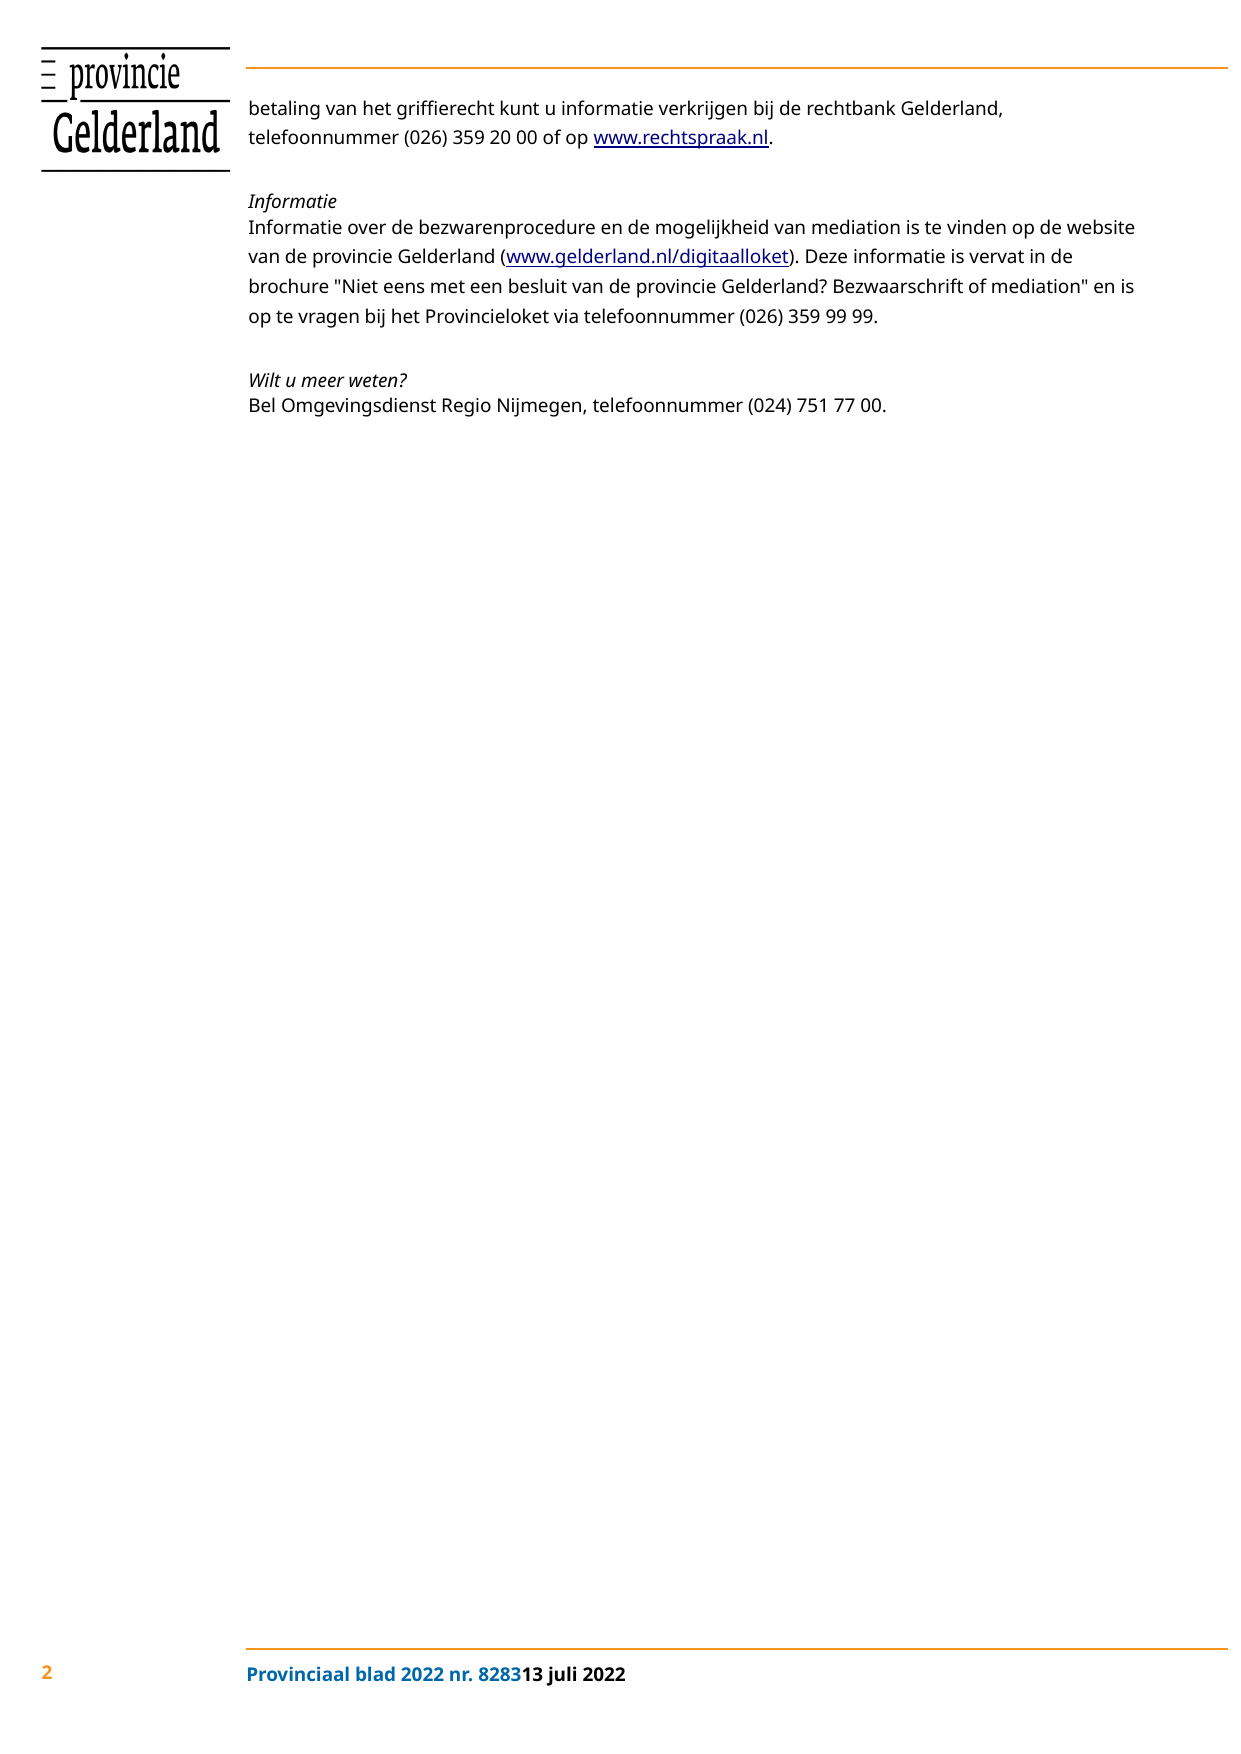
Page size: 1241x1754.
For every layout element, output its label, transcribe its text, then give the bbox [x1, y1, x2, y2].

text Bel Omgevingsdienst Regio Nijmegen, telefoonnummer (024) 751 77 00. [248, 392, 1152, 418]
text betaling van het griffierecht kunt u informatie verkrijgen bij de rechtbank Gelderland, telefoonnummer (026) 359 20 00 of op www.rechtspraak.nl. [248, 95, 1152, 150]
text Informatie [248, 188, 1152, 214]
text Informatie over de bezwarenprocedure en de mogelijkheid van mediation is te vinden op de website van de provincie Gelderland (www.gelderland.nl/digitaalloket). Deze informatie is vervat in de brochure "Niet eens met een besluit van de provincie Gelderland? Bezwaarschrift of mediation" en is op te vragen bij het Provincieloket via telefoonnummer (026) 359 99 99. [248, 214, 1152, 328]
text Wilt u meer weten? [248, 367, 1152, 392]
picture [41, 47, 231, 172]
